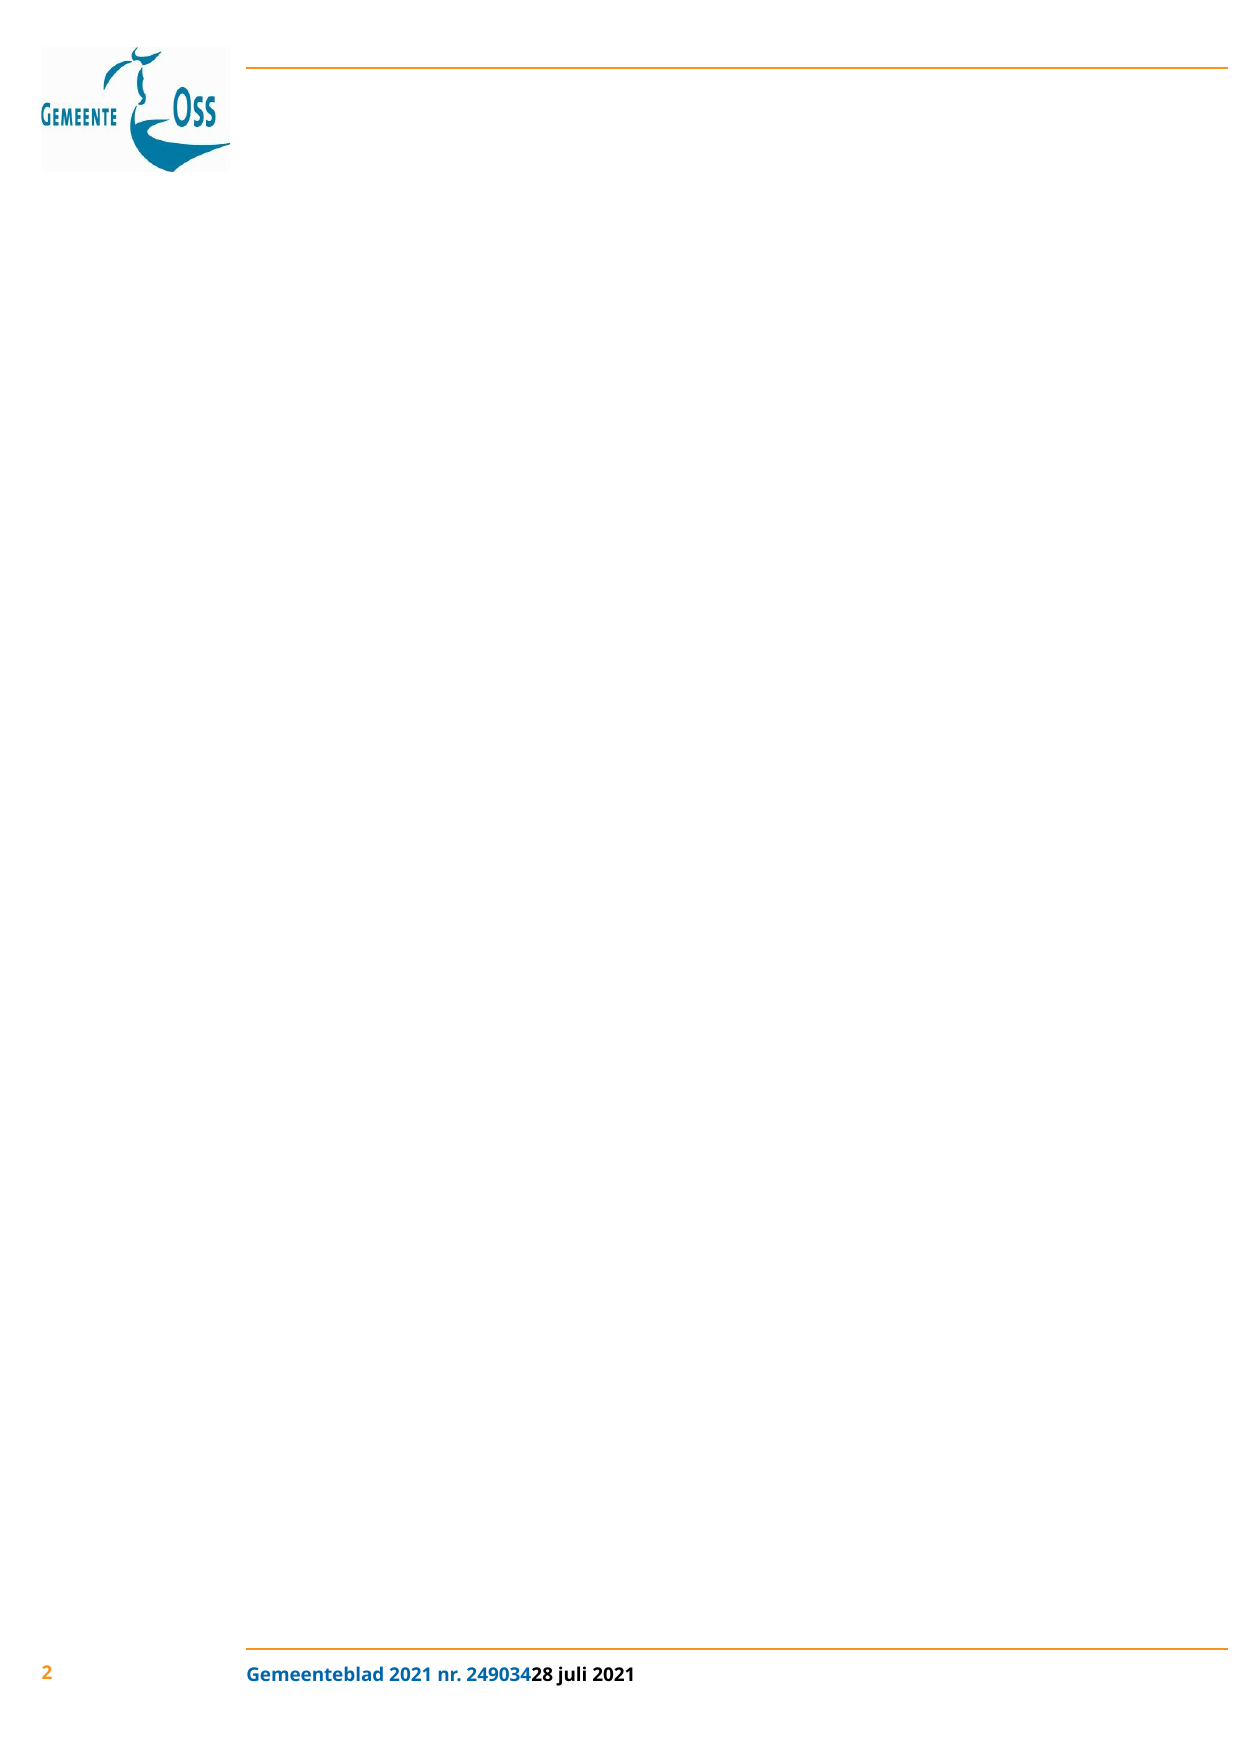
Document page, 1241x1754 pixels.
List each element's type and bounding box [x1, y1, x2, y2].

picture [41, 47, 231, 172]
